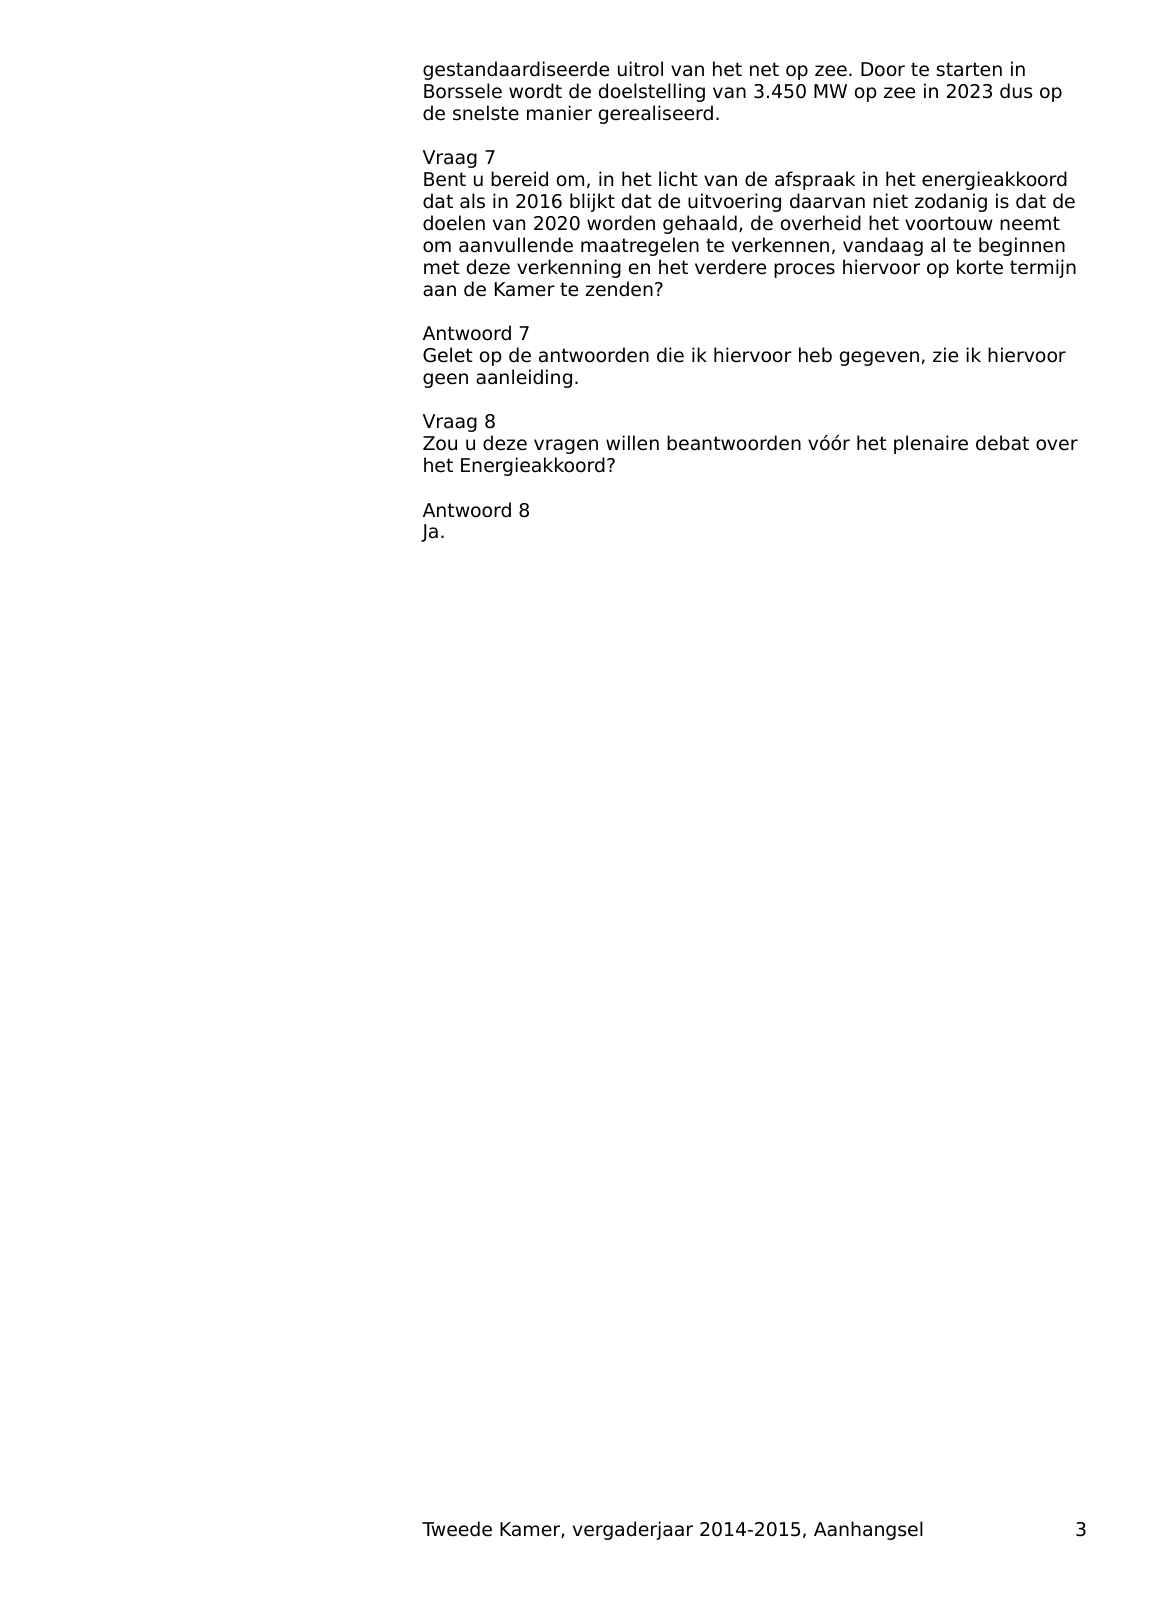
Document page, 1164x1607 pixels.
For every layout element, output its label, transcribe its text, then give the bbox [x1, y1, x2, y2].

text Zou u deze vragen willen beantwoorden vóór het plenaire debat over het Energieakkoord? [422, 433, 1087, 477]
text Ja. [422, 521, 1087, 543]
text gestandaardiseerde uitrol van het net op zee. Door te starten in Borssele wordt de doelstelling van 3.450 MW op zee in 2023 dus op de snelste manier gerealiseerd. [422, 59, 1087, 125]
text Gelet op de antwoorden die ik hiervoor heb gegeven, zie ik hiervoor geen aanleiding. [422, 345, 1087, 389]
text Antwoord 7 [422, 323, 1087, 345]
text Antwoord 8 [422, 499, 1087, 521]
text Bent u bereid om, in het licht van de afspraak in het energieakkoord dat als in 2016 blijkt dat de uitvoering daarvan niet zodanig is dat de doelen van 2020 worden gehaald, de overheid het voortouw neemt om aanvullende maatregelen te verkennen, vandaag al te beginnen met deze verkenning en het verdere proces hiervoor op korte termijn aan de Kamer te zenden? [422, 169, 1087, 301]
text Vraag 7 [422, 147, 1087, 169]
text Vraag 8 [422, 411, 1087, 433]
